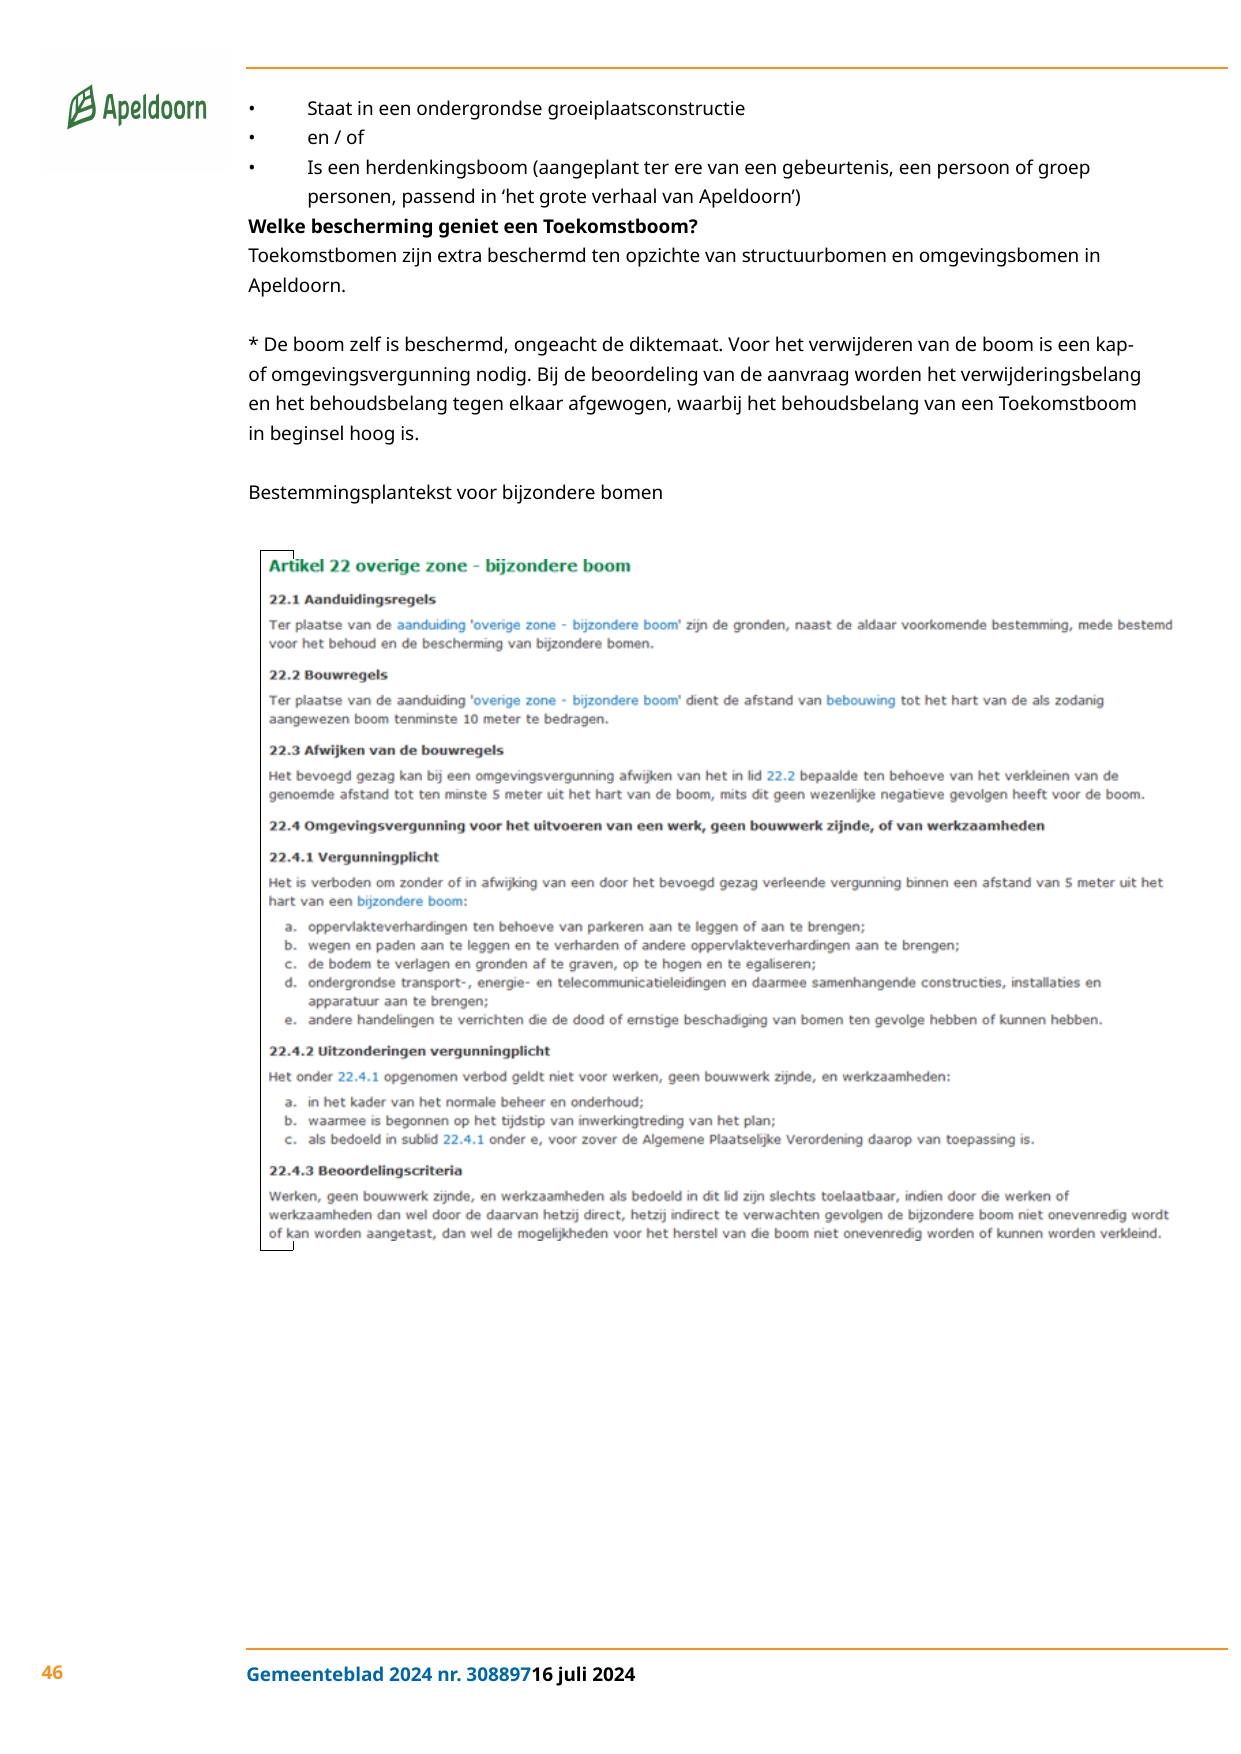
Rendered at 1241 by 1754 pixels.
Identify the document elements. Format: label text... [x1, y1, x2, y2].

text * De boom zelf is beschermd, ongeacht de diktemaat. Voor het verwijderen van de boom is een kap- of omgevingsvergunning nodig. Bij de beoordeling van de aanvraag worden het verwijderingsbelang en het behoudsbelang tegen elkaar afgewogen, waarbij het behoudsbelang van een Toekomstboom in beginsel hoog is. [248, 331, 1152, 446]
text Bestemmingsplantekst voor bijzondere bomen [248, 479, 1152, 505]
picture [41, 47, 231, 172]
list Is een herdenkingsboom (aangeplant ter ere van een gebeurtenis, een persoon of groep personen, passend in ‘het grote verhaal van Apeldoorn’) [248, 154, 1152, 209]
list en / of [248, 124, 1152, 150]
picture [268, 559, 1173, 1241]
text Toekomstbomen zijn extra beschermd ten opzichte van structuurbomen en omgevingsbomen in Apeldoorn. [248, 243, 1152, 298]
list Staat in een ondergrondse groeiplaatsconstructie [248, 95, 1152, 121]
text Welke bescherming geniet een Toekomstboom? [248, 213, 1152, 239]
